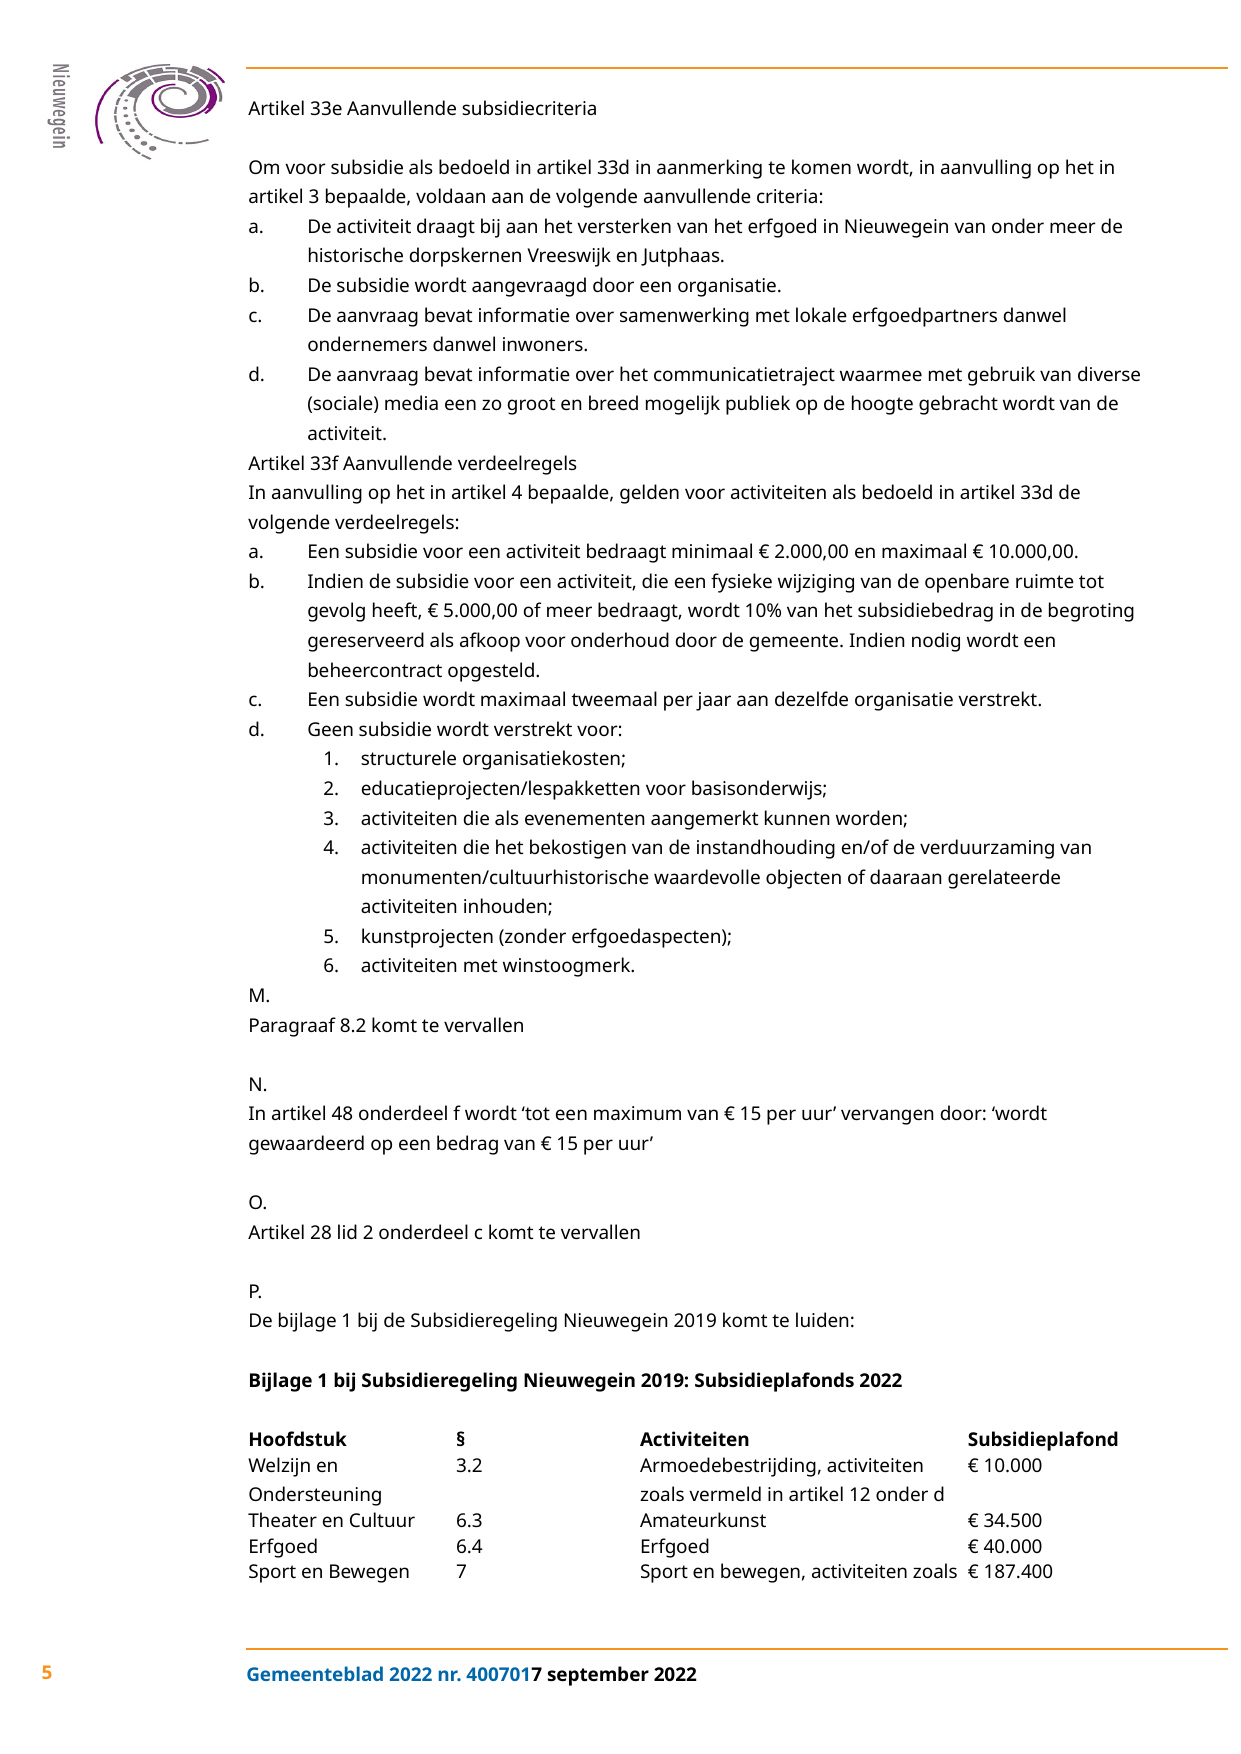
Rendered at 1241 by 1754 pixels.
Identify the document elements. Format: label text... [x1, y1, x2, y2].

table_cell € 187.400 [968, 1559, 1152, 1584]
table_cell 6.3 [456, 1507, 640, 1533]
text Artikel 33e Aanvullende subsidiecriteria [248, 95, 1152, 121]
table_header Subsidieplafond [968, 1426, 1152, 1452]
table_cell 7 [456, 1559, 640, 1584]
list Geen subsidie wordt verstrekt voor: [248, 716, 1152, 742]
text Artikel 28 lid 2 onderdeel c komt te vervallen [248, 1219, 1152, 1245]
text Bijlage 1 bij Subsidieregeling Nieuwegein 2019: Subsidieplafonds 2022 [248, 1367, 1152, 1393]
table_cell Amateurkunst [640, 1507, 968, 1533]
list structurele organisatiekosten; [323, 746, 1152, 771]
text Paragraaf 8.2 komt te vervallen [248, 1012, 1152, 1038]
table_header Hoofdstuk [248, 1426, 456, 1452]
table_cell € 10.000 [968, 1452, 1152, 1507]
table_cell 3.2 [456, 1452, 640, 1507]
text In artikel 48 onderdeel f wordt ‘tot een maximum van € 15 per uur’ vervangen door: ‘wordt gewaardeerd op een bedrag van € 15 per uur’ [248, 1101, 1152, 1156]
list Een subsidie wordt maximaal tweemaal per jaar aan dezelfde organisatie verstrekt. [248, 686, 1152, 712]
table_cell € 34.500 [968, 1507, 1152, 1533]
text P. [248, 1278, 1152, 1304]
list De aanvraag bevat informatie over samenwerking met lokale erfgoedpartners danwel ondernemers danwel inwoners. [248, 302, 1152, 357]
list De subsidie wordt aangevraagd door een organisatie. [248, 272, 1152, 298]
text De bijlage 1 bij de Subsidieregeling Nieuwegein 2019 komt te luiden: [248, 1308, 1152, 1333]
list educatieprojecten/lespakketten voor basisonderwijs; [323, 775, 1152, 801]
list De activiteit draagt bij aan het versterken van het erfgoed in Nieuwegein van onder meer de historische dorpskernen Vreeswijk en Jutphaas. [248, 213, 1152, 268]
picture [41, 47, 231, 172]
text Artikel 33f Aanvullende verdeelregels [248, 450, 1152, 476]
list kunstprojecten (zonder erfgoedaspecten); [323, 923, 1152, 949]
table_cell 6.4 [456, 1533, 640, 1559]
table_header Activiteiten [640, 1426, 968, 1452]
table_cell Erfgoed [640, 1533, 968, 1559]
list De aanvraag bevat informatie over het communicatietraject waarmee met gebruik van diverse (sociale) media een zo groot en breed mogelijk publiek op de hoogte gebracht wordt van de activiteit. [248, 361, 1152, 446]
table_cell Erfgoed [248, 1533, 456, 1559]
table_cell Sport en Bewegen [248, 1559, 456, 1584]
text N. [248, 1071, 1152, 1097]
table_cell Theater en Cultuur [248, 1507, 456, 1533]
text M. [248, 982, 1152, 1008]
list activiteiten met winstoogmerk. [323, 953, 1152, 978]
text In aanvulling op het in artikel 4 bepaalde, gelden voor activiteiten als bedoeld in artikel 33d de volgende verdeelregels: [248, 479, 1152, 535]
table_header § [456, 1426, 640, 1452]
table_cell Sport en bewegen, activiteiten zoals [640, 1559, 968, 1584]
table_cell € 40.000 [968, 1533, 1152, 1559]
list activiteiten die als evenementen aangemerkt kunnen worden; [323, 805, 1152, 831]
table_cell Welzijn en Ondersteuning [248, 1452, 456, 1507]
text O. [248, 1189, 1152, 1215]
list activiteiten die het bekostigen van de instandhouding en/of de verduurzaming van monumenten/cultuurhistorische waardevolle objecten of daaraan gerelateerde activiteiten inhouden; [323, 834, 1152, 919]
list Een subsidie voor een activiteit bedraagt minimaal € 2.000,00 en maximaal € 10.000,00. [248, 538, 1152, 564]
text Om voor subsidie als bedoeld in artikel 33d in aanmerking te komen wordt, in aanvulling op het in artikel 3 bepaalde, voldaan aan de volgende aanvullende criteria: [248, 154, 1152, 209]
list Indien de subsidie voor een activiteit, die een fysieke wijziging van de openbare ruimte tot gevolg heeft, € 5.000,00 of meer bedraagt, wordt 10% van het subsidiebedrag in de begroting gereserveerd als afkoop voor onderhoud door de gemeente. Indien nodig wordt een beheercontract opgesteld. [248, 568, 1152, 683]
table_cell Armoedebestrijding, activiteiten zoals vermeld in artikel 12 onder d [640, 1452, 968, 1507]
